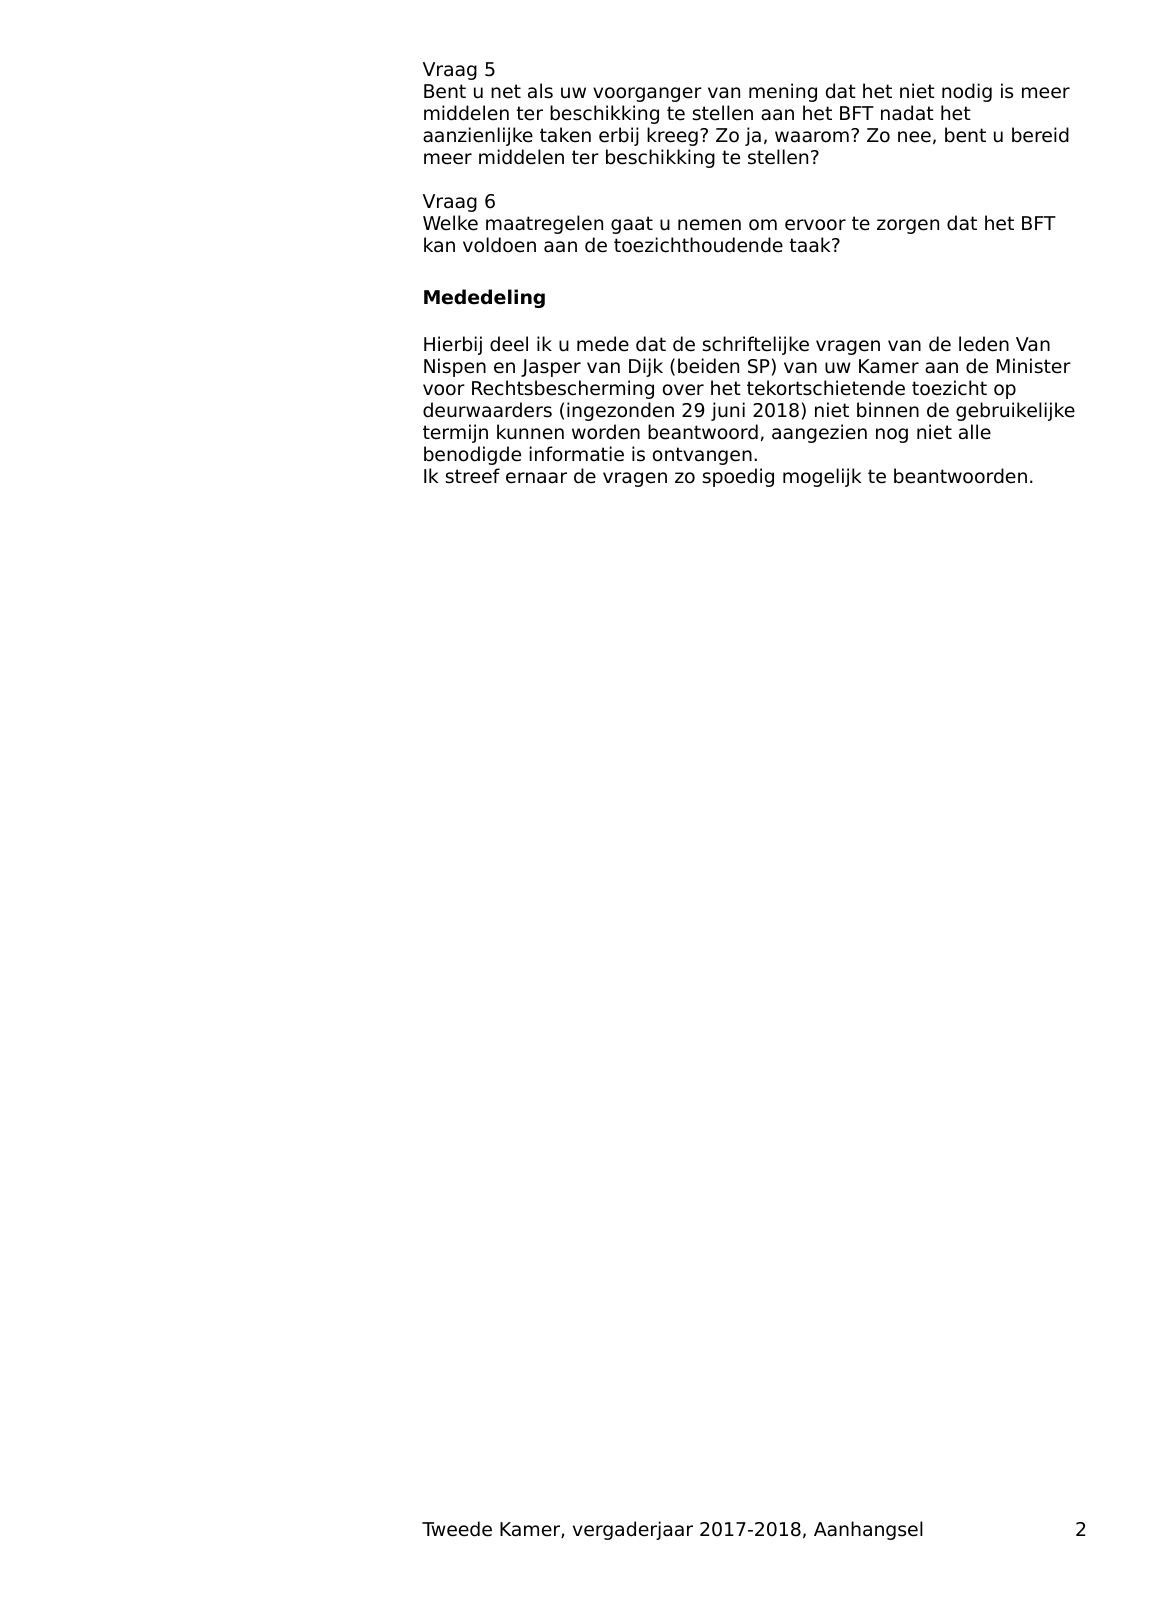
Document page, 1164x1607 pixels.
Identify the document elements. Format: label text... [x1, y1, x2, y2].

text Vraag 5 [422, 59, 1087, 81]
text Ik streef ernaar de vragen zo spoedig mogelijk te beantwoorden. [422, 466, 1087, 488]
text Bent u net als uw voorganger van mening dat het niet nodig is meer middelen ter beschikking te stellen aan het BFT nadat het aanzienlijke taken erbij kreeg? Zo ja, waarom? Zo nee, bent u bereid meer middelen ter beschikking te stellen? [422, 81, 1087, 169]
text Welke maatregelen gaat u nemen om ervoor te zorgen dat het BFT kan voldoen aan de toezichthoudende taak? [422, 213, 1087, 257]
text Vraag 6 [422, 191, 1087, 213]
text Hierbij deel ik u mede dat de schriftelijke vragen van de leden Van Nispen en Jasper van Dijk (beiden SP) van uw Kamer aan de Minister voor Rechtsbescherming over het tekortschietende toezicht op deurwaarders (ingezonden 29 juni 2018) niet binnen de gebruikelijke termijn kunnen worden beantwoord, aangezien nog niet alle benodigde informatie is ontvangen. [422, 334, 1087, 466]
subtitle Mededeling [422, 287, 1087, 309]
